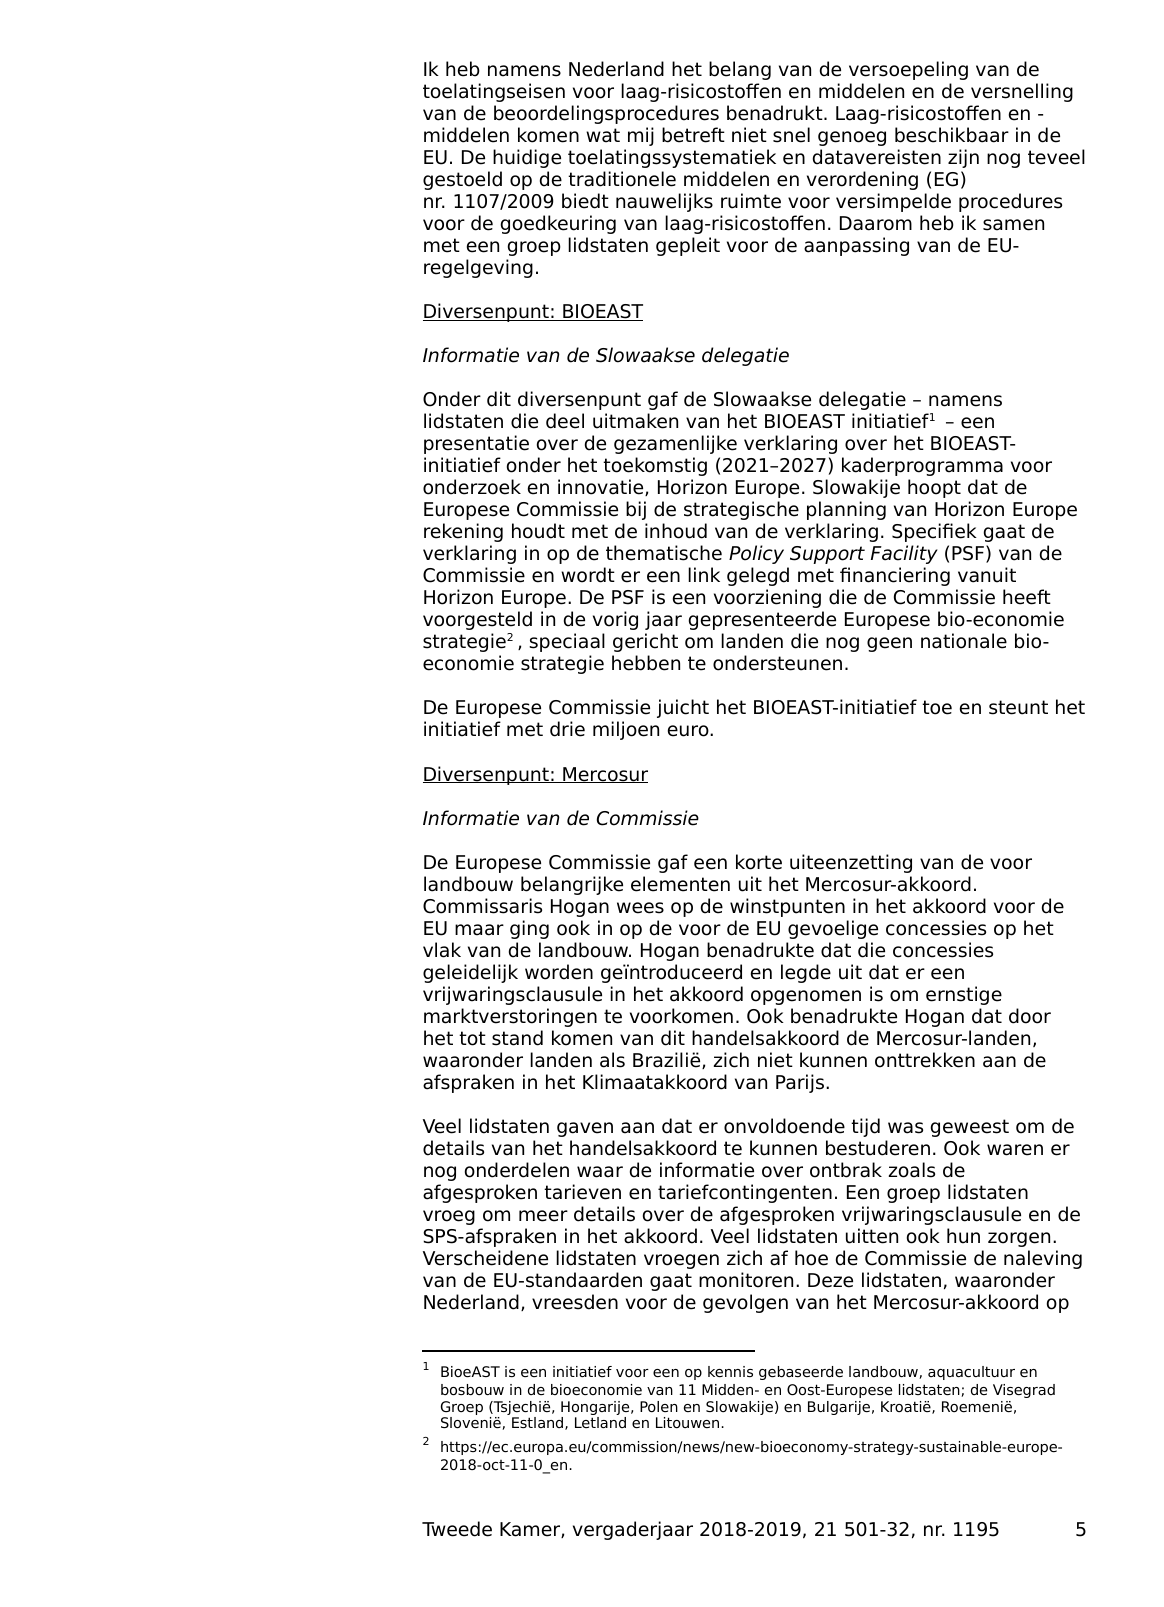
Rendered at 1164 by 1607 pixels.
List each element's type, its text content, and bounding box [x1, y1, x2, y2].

subtitle Diversenpunt: Mercosur [422, 763, 1087, 785]
text Ik heb namens Nederland het belang van de versoepeling van de toelatingseisen voor laag-risicostoffen en middelen en de versnelling van de beoordelingsprocedures benadrukt. Laag-risicostoffen en -middelen komen wat mij betreft niet snel genoeg beschikbaar in de EU. De huidige toelatingssystematiek en datavereisten zijn nog teveel gestoeld op de traditionele middelen en verordening (EG) nr. 1107/2009 biedt nauwelijks ruimte voor versimpelde procedures voor de goedkeuring van laag-risicostoffen. Daarom heb ik samen met een groep lidstaten gepleit voor de aanpassing van de EU-regelgeving. [422, 59, 1087, 279]
subtitle Diversenpunt: BIOEAST [422, 301, 1087, 323]
text https://ec.europa.eu/commission/news/new-bioeconomy-strategy-sustainable-europe-2018-oct-11-0_en. [422, 1435, 1087, 1474]
text De Europese Commissie gaf een korte uiteenzetting van de voor landbouw belangrijke elementen uit het Mercosur-akkoord. Commissaris Hogan wees op de winstpunten in het akkoord voor de EU maar ging ook in op de voor de EU gevoelige concessies op het vlak van de landbouw. Hogan benadrukte dat die concessies geleidelijk worden geïntroduceerd en legde uit dat er een vrijwaringsclausule in het akkoord opgenomen is om ernstige marktverstoringen te voorkomen. Ook benadrukte Hogan dat door het tot stand komen van dit handelsakkoord de Mercosur-landen, waaronder landen als Brazilië, zich niet kunnen onttrekken aan de afspraken in het Klimaatakkoord van Parijs. [422, 852, 1087, 1093]
text Informatie van de Slowaakse delegatie [422, 345, 1087, 367]
text BioeAST is een initiatief voor een op kennis gebaseerde landbouw, aquacultuur en bosbouw in de bioeconomie van 11 Midden- en Oost-Europese lidstaten; de Visegrad Groep (Tsjechië, Hongarije, Polen en Slowakije) en Bulgarije, Kroatië, Roemenië, Slovenië, Estland, Letland en Litouwen. [422, 1360, 1087, 1432]
text Informatie van de Commissie [422, 808, 1087, 829]
text Veel lidstaten gaven aan dat er onvoldoende tijd was geweest om de details van het handelsakkoord te kunnen bestuderen. Ook waren er nog onderdelen waar de informatie over ontbrak zoals de afgesproken tarieven en tariefcontingenten. Een groep lidstaten vroeg om meer details over de afgesproken vrijwaringsclausule en de SPS-afspraken in het akkoord. Veel lidstaten uitten ook hun zorgen. Verscheidene lidstaten vroegen zich af hoe de Commissie de naleving van de EU-standaarden gaat monitoren. Deze lidstaten, waaronder Nederland, vreesden voor de gevolgen van het Mercosur-akkoord op [422, 1116, 1087, 1313]
text De Europese Commissie juicht het BIOEAST-initiatief toe en steunt het initiatief met drie miljoen euro. [422, 697, 1087, 741]
text Onder dit diversenpunt gaf de Slowaakse delegatie – namens lidstaten die deel uitmaken van het BIOEAST initiatief – een presentatie over de gezamenlijke verklaring over het BIOEAST-initiatief onder het toekomstig (2021–2027) kaderprogramma voor onderzoek en innovatie, Horizon Europe. Slowakije hoopt dat de Europese Commissie bij de strategische planning van Horizon Europe rekening houdt met de inhoud van de verklaring. Specifiek gaat de verklaring in op de thematische Policy Support Facility (PSF) van de Commissie en wordt er een link gelegd met financiering vanuit Horizon Europe. De PSF is een voorziening die de Commissie heeft voorgesteld in de vorig jaar gepresenteerde Europese bio-economie strategie, speciaal gericht om landen die nog geen nationale bio-economie strategie hebben te ondersteunen. [422, 389, 1087, 675]
